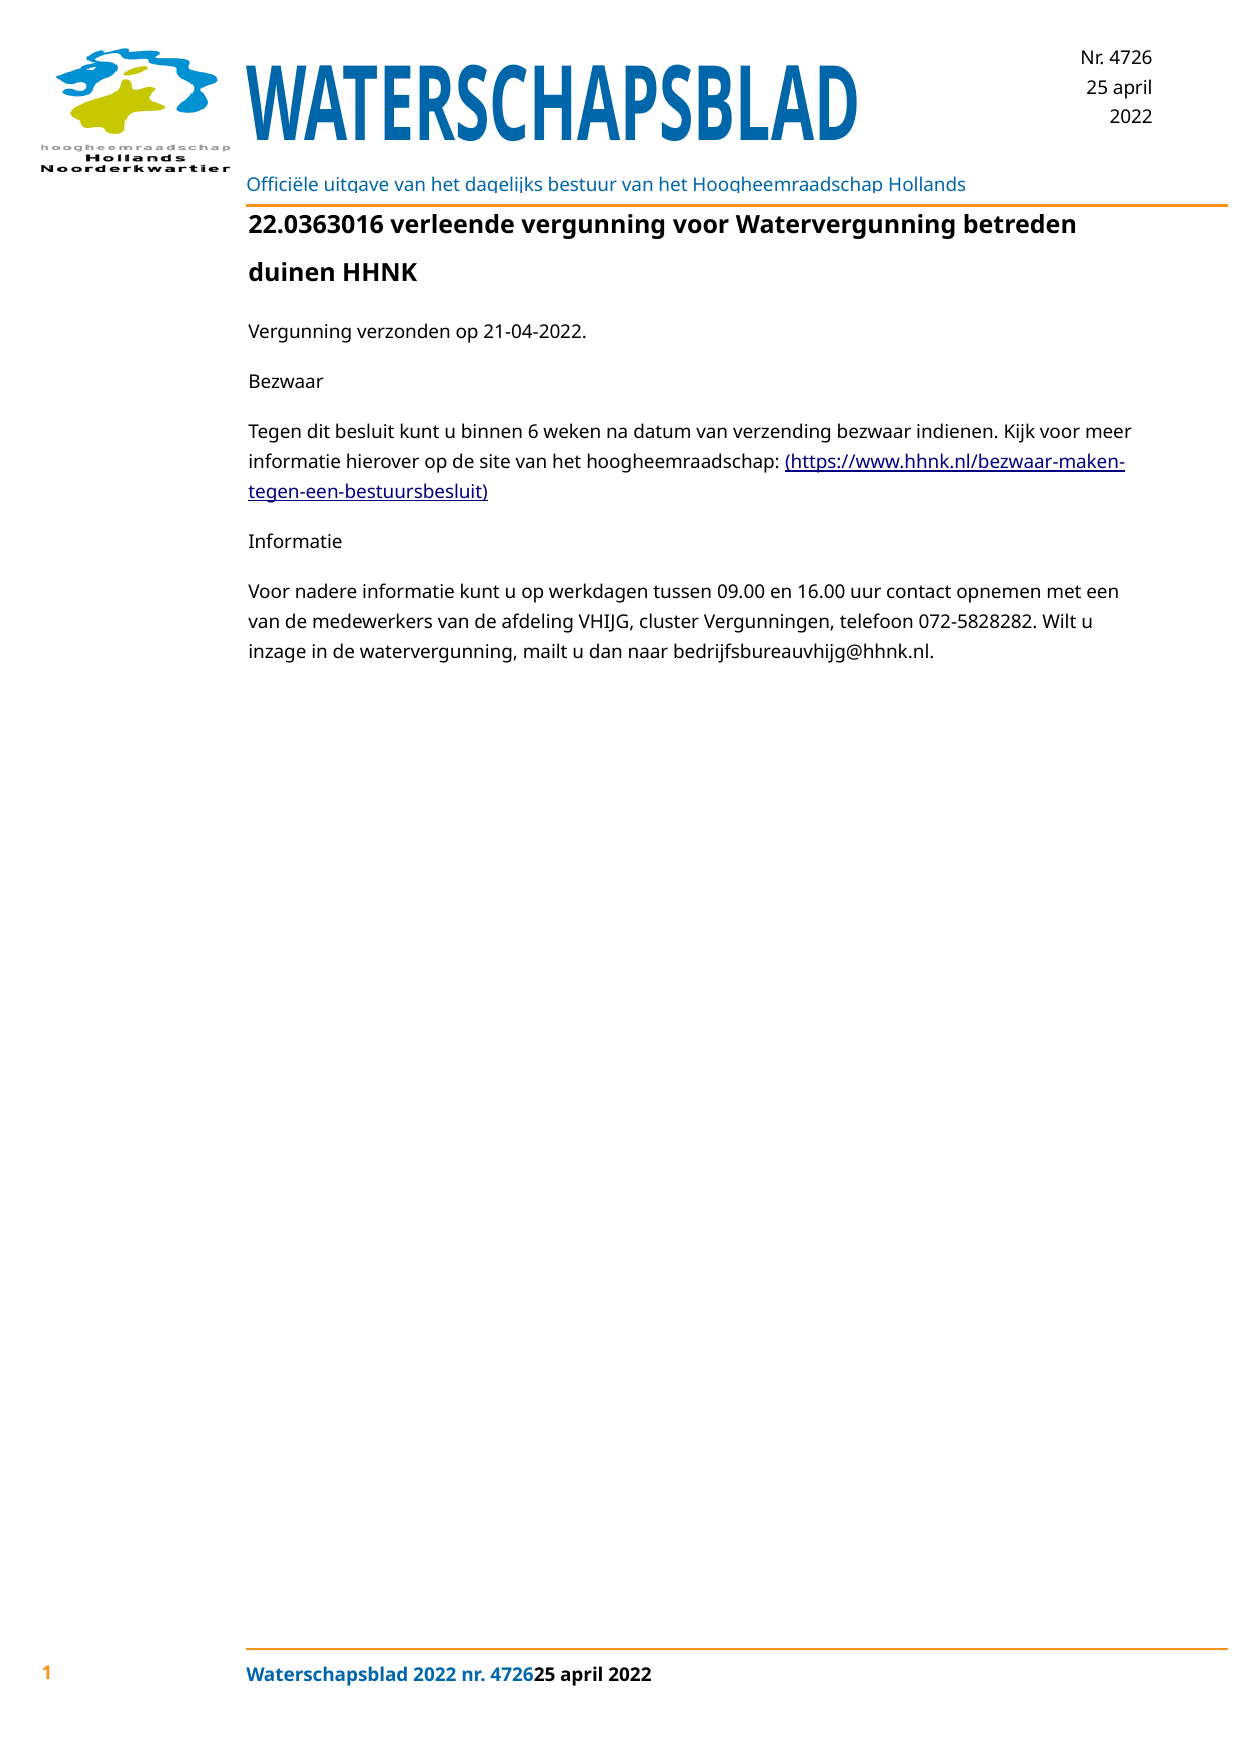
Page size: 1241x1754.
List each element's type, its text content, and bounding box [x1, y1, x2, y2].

text Voor nadere informatie kunt u op werkdagen tussen 09.00 en 16.00 uur contact opnemen met een van de medewerkers van de afdeling VHIJG, cluster Vergunningen, telefoon 072-5828282. Wilt u inzage in de watervergunning, mailt u dan naar bedrijfsbureauvhijg@hhnk.nl. [248, 579, 1152, 664]
text 22.0363016 verleende vergunning voor Watervergunning betreden duinen HHNK [248, 207, 1152, 288]
picture [41, 47, 231, 172]
text Informatie [248, 528, 1152, 554]
text Vergunning verzonden op 21-04-2022. [248, 318, 1152, 344]
text Bezwaar [248, 368, 1152, 394]
text Tegen dit besluit kunt u binnen 6 weken na datum van verzending bezwaar indienen. Kijk voor meer informatie hierover op de site van het hoogheemraadschap: (https://www.hhnk.nl/bezwaar-maken-tegen-een-bestuursbesluit) [248, 419, 1152, 504]
